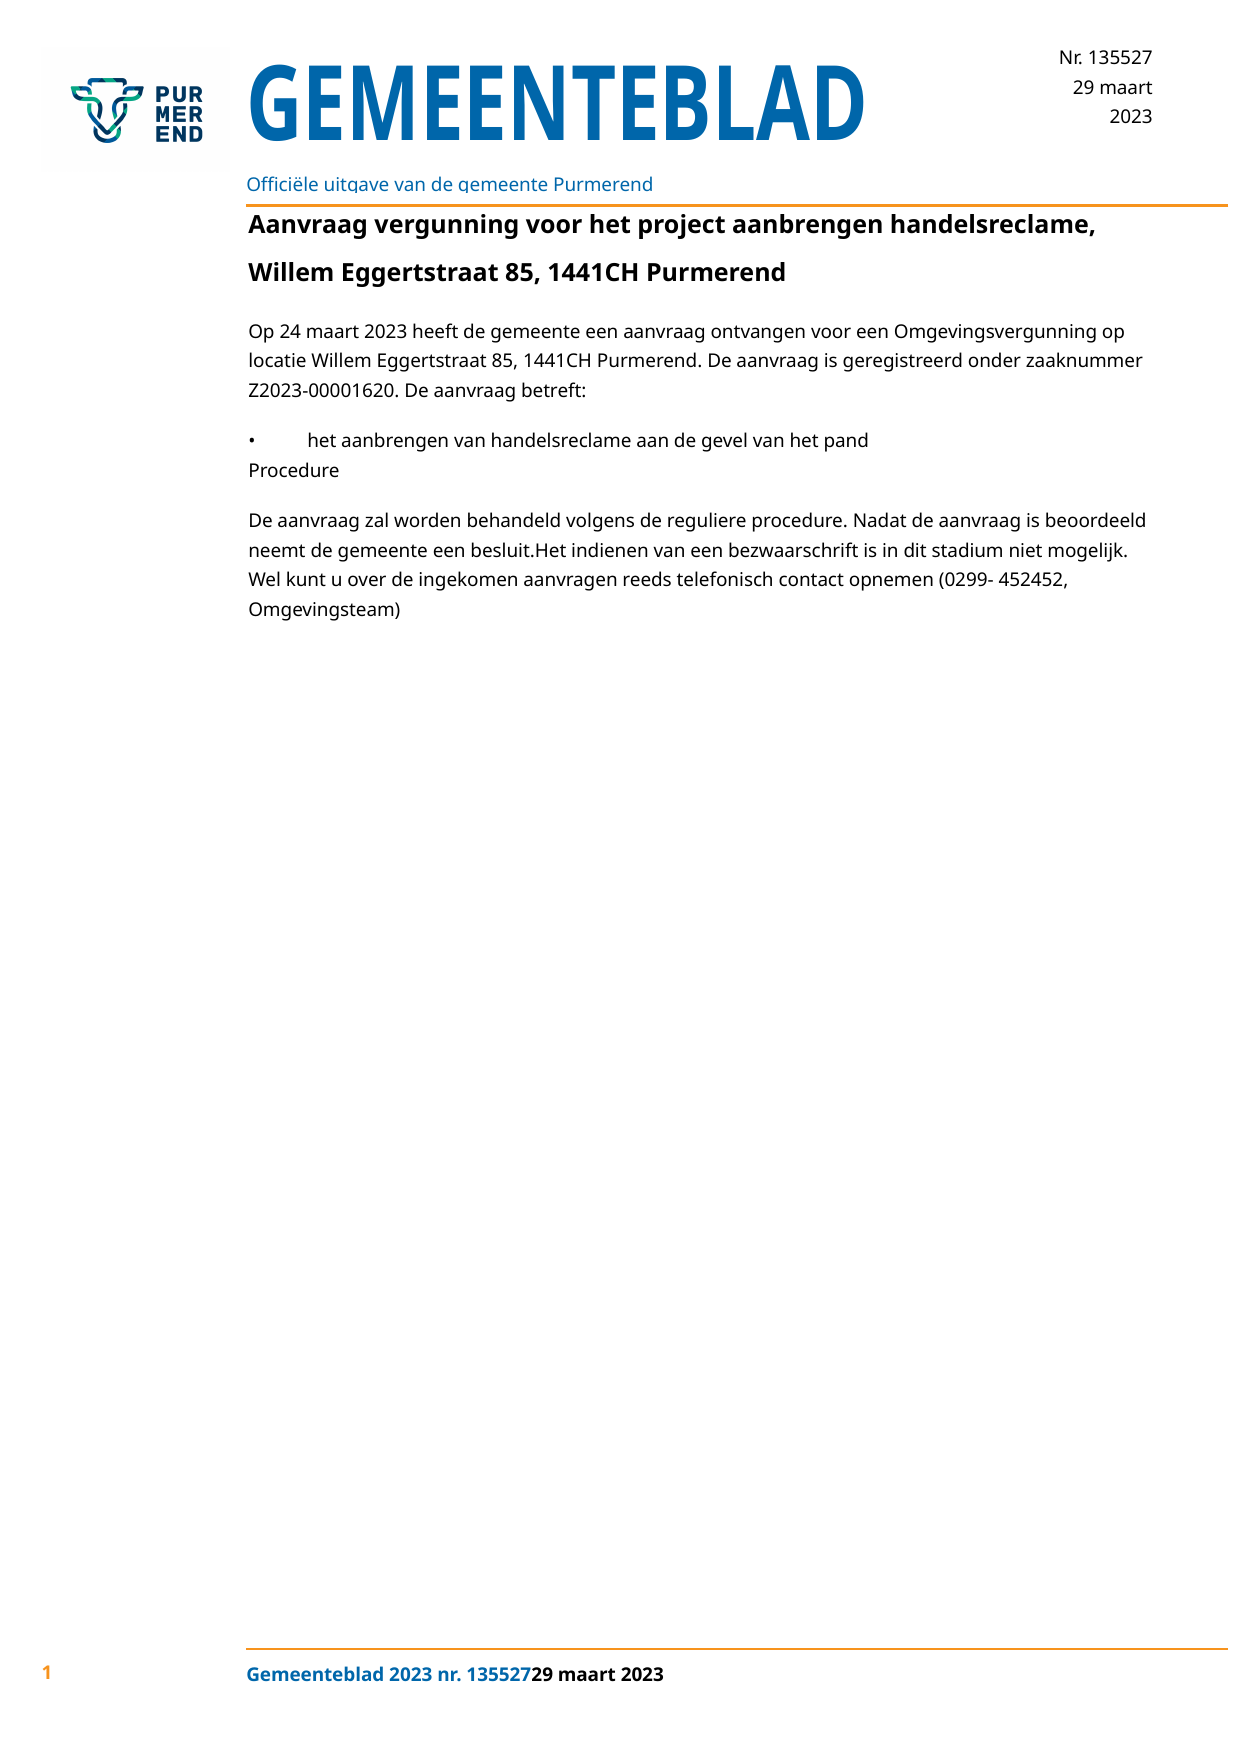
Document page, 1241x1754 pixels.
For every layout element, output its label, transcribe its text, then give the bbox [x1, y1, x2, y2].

text Aanvraag vergunning voor het project aanbrengen handelsreclame, Willem Eggertstraat 85, 1441CH Purmerend [248, 207, 1152, 288]
picture [41, 47, 231, 172]
text Op 24 maart 2023 heeft de gemeente een aanvraag ontvangen voor een Omgevingsvergunning op locatie Willem Eggertstraat 85, 1441CH Purmerend. De aanvraag is geregistreerd onder zaaknummer Z2023-00001620. De aanvraag betreft: [248, 318, 1152, 403]
list het aanbrengen van handelsreclame aan de gevel van het pand [248, 427, 1152, 453]
text Procedure [248, 457, 1152, 483]
text De aanvraag zal worden behandeld volgens de reguliere procedure. Nadat de aanvraag is beoordeeld neemt de gemeente een besluit.Het indienen van een bezwaarschrift is in dit stadium niet mogelijk. Wel kunt u over de ingekomen aanvragen reeds telefonisch contact opnemen (0299- 452452, Omgevingsteam) [248, 507, 1152, 622]
